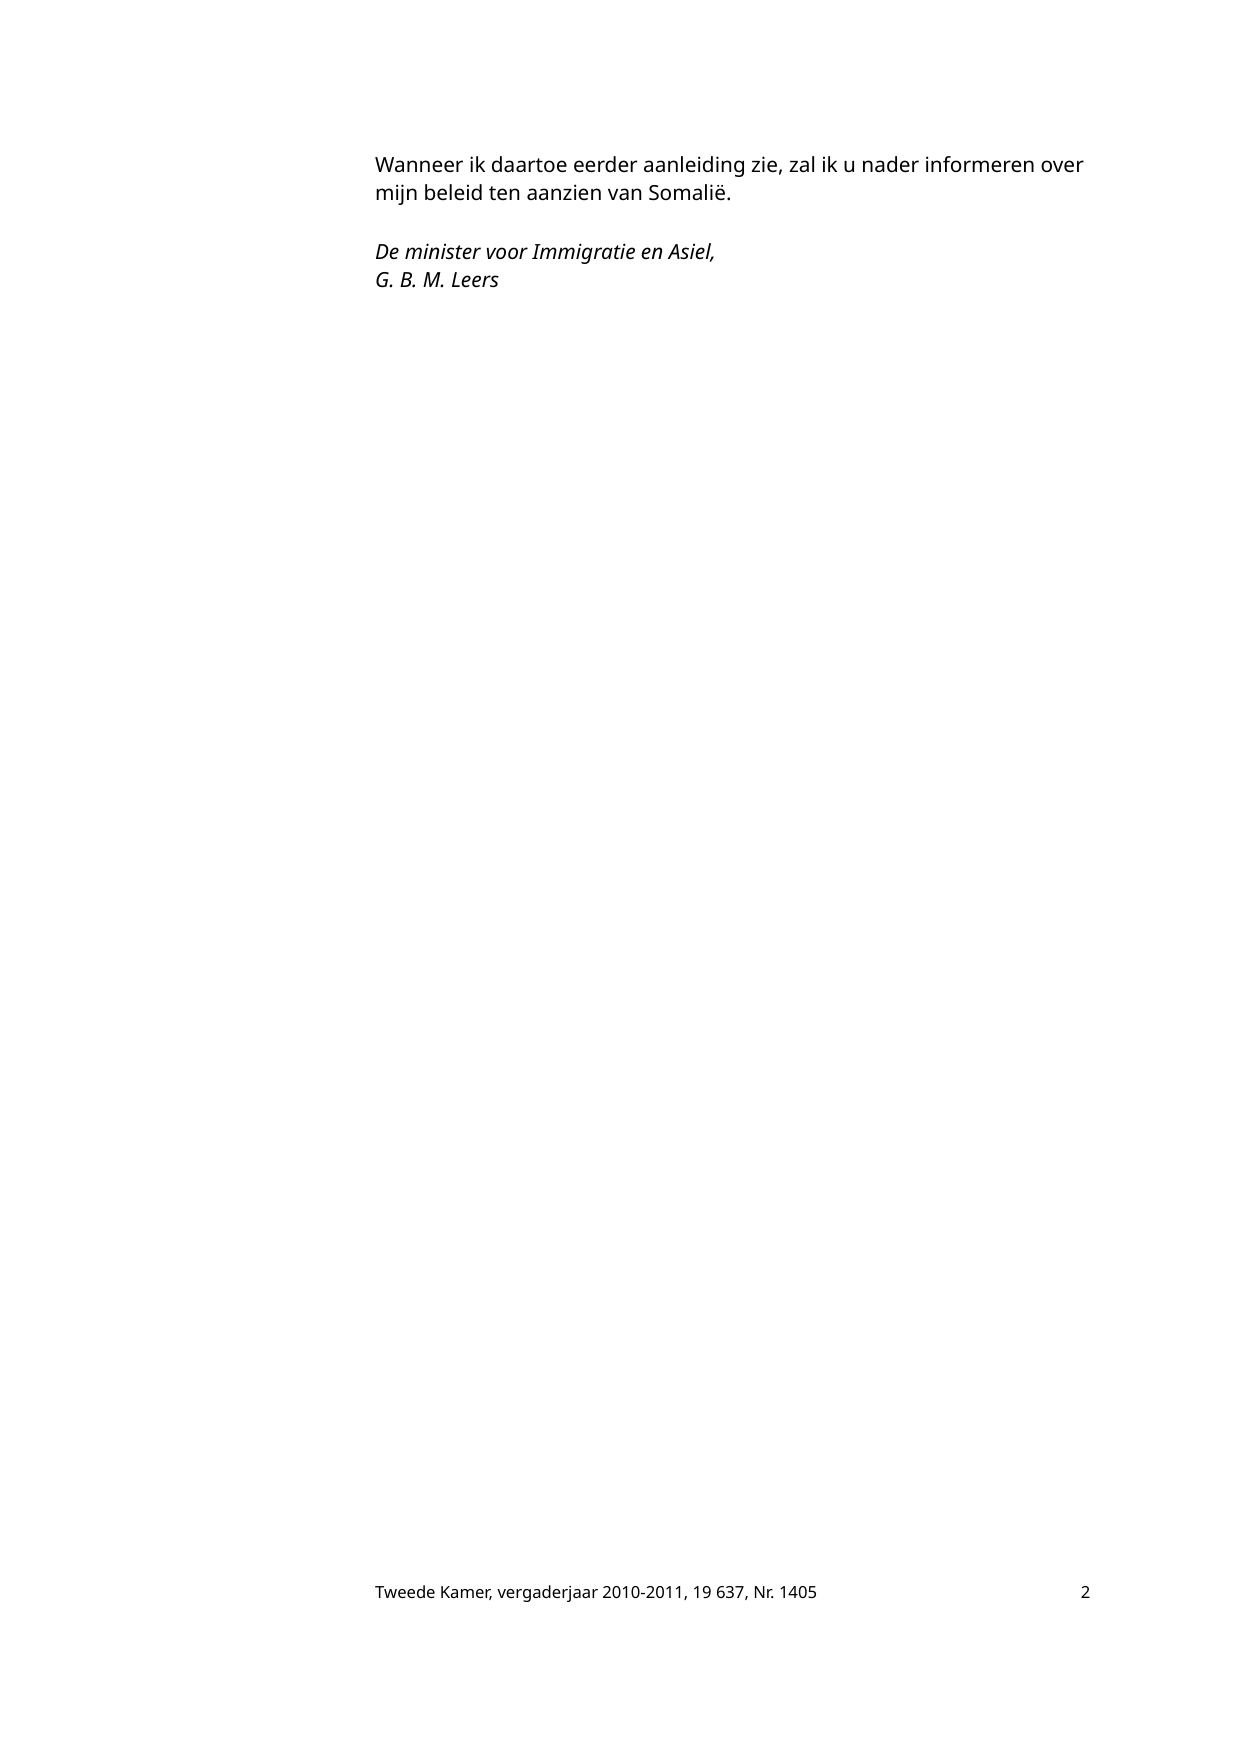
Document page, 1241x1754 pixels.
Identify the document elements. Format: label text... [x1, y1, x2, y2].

text De minister voor Immigratie en Asiel, [375, 237, 1090, 265]
text Wanneer ik daartoe eerder aanleiding zie, zal ik u nader informeren over mijn beleid ten aanzien van Somalië. [375, 150, 1090, 207]
text G. B. M. Leers [375, 265, 1090, 294]
